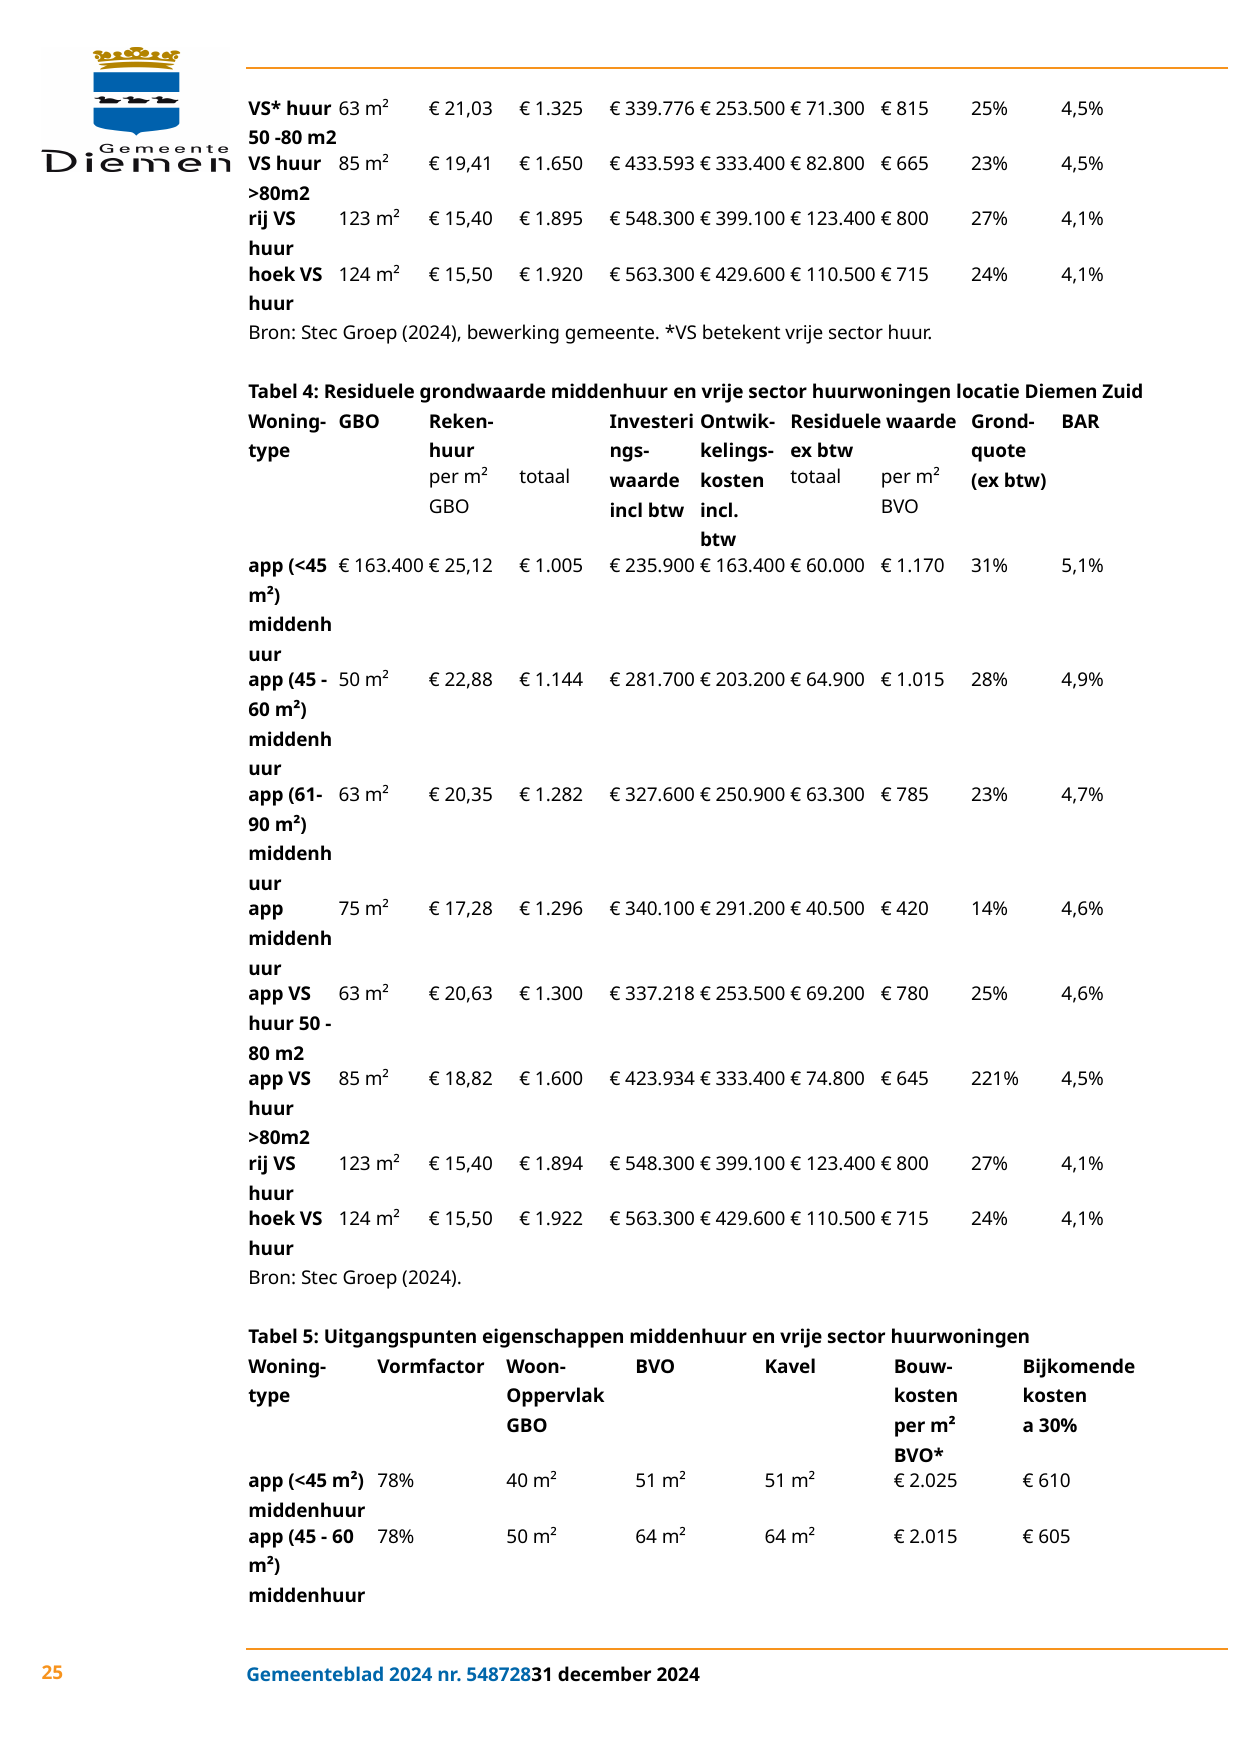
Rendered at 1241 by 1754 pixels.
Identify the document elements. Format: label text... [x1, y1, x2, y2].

table_cell € 429.600 [700, 1206, 790, 1261]
table_cell € 337.218 [609, 981, 700, 1065]
table_cell € 548.300 [609, 205, 700, 261]
table_cell 221% [971, 1065, 1061, 1150]
table_cell € 800 [881, 205, 971, 261]
table_cell 5,1% [1061, 552, 1152, 667]
table_cell 4,7% [1061, 781, 1152, 896]
table_cell 40 m² [506, 1468, 635, 1523]
table_cell 23% [971, 150, 1061, 205]
table_cell 63 m² [338, 981, 429, 1065]
table_cell 23% [971, 781, 1061, 896]
table_cell € 1.325 [519, 95, 609, 150]
table_cell 4,9% [1061, 667, 1152, 781]
table_cell € 333.400 [700, 150, 790, 205]
table_header Residuele waarde ex btw [790, 408, 971, 463]
table_cell 51 m² [764, 1468, 893, 1523]
table_cell € 110.500 [790, 261, 881, 316]
table_cell totaal [790, 464, 881, 552]
table_cell 123 m² [338, 1150, 429, 1206]
table_cell € 605 [1023, 1523, 1152, 1608]
table_cell totaal [519, 464, 609, 552]
table_cell € 74.800 [790, 1065, 881, 1150]
table_cell € 1.600 [519, 1065, 609, 1150]
table_cell 51 m² [635, 1468, 764, 1523]
table_header BVO [635, 1353, 764, 1467]
table_header GBO [338, 408, 429, 552]
table_cell rij VS huur [248, 205, 338, 261]
table_cell 124 m² [338, 261, 429, 316]
table_cell 64 m² [635, 1523, 764, 1608]
table_cell 31% [971, 552, 1061, 667]
table_cell € 15,40 [429, 205, 519, 261]
table_cell 63 m² [338, 781, 429, 896]
table_cell € 250.900 [700, 781, 790, 896]
table_cell € 2.025 [894, 1468, 1022, 1523]
table_cell 4,6% [1061, 896, 1152, 981]
table_header Ontwik- kelings- kosten incl. btw [700, 408, 790, 552]
table_cell hoek VS huur [248, 1206, 338, 1261]
table_cell € 17,28 [429, 896, 519, 981]
table_cell 4,5% [1061, 1065, 1152, 1150]
table_cell app (45 - 60 m²) middenhuur [248, 1523, 377, 1608]
table_cell € 253.500 [700, 95, 790, 150]
table_cell € 203.200 [700, 667, 790, 781]
table_cell € 1.005 [519, 552, 609, 667]
table_cell € 610 [1023, 1468, 1152, 1523]
table_cell € 1.894 [519, 1150, 609, 1206]
table_cell € 163.400 [338, 552, 429, 667]
table_cell € 780 [881, 981, 971, 1065]
table_cell € 420 [881, 896, 971, 981]
table_cell € 399.100 [700, 1150, 790, 1206]
table_cell app (<45 m²) middenhuur [248, 552, 338, 667]
table_cell app (<45 m²) middenhuur [248, 1468, 377, 1523]
table_cell 85 m² [338, 1065, 429, 1150]
table_cell € 22,88 [429, 667, 519, 781]
table_cell € 1.922 [519, 1206, 609, 1261]
table_cell € 291.200 [700, 896, 790, 981]
table_cell € 20,35 [429, 781, 519, 896]
table_cell € 20,63 [429, 981, 519, 1065]
table_cell 4,5% [1061, 150, 1152, 205]
table_cell 124 m² [338, 1206, 429, 1261]
table_cell € 163.400 [700, 552, 790, 667]
table_cell app middenhuur [248, 896, 338, 981]
table_cell € 1.300 [519, 981, 609, 1065]
table_header Vormfactor [377, 1353, 506, 1467]
table_cell € 15,50 [429, 1206, 519, 1261]
table_cell € 548.300 [609, 1150, 700, 1206]
table_cell € 429.600 [700, 261, 790, 316]
table_cell € 82.800 [790, 150, 881, 205]
table_cell 78% [377, 1468, 506, 1523]
table_cell € 64.900 [790, 667, 881, 781]
table_cell € 25,12 [429, 552, 519, 667]
table_cell € 339.776 [609, 95, 700, 150]
table_cell 25% [971, 95, 1061, 150]
table_cell € 281.700 [609, 667, 700, 781]
table_cell app (45 - 60 m²) middenhuur [248, 667, 338, 781]
table_cell € 63.300 [790, 781, 881, 896]
text Tabel 5: Uitgangspunten eigenschappen middenhuur en vrije sector huurwoningen [248, 1323, 1152, 1349]
table_cell € 21,03 [429, 95, 519, 150]
table_cell € 423.934 [609, 1065, 700, 1150]
table_cell € 123.400 [790, 205, 881, 261]
table_cell rij VS huur [248, 1150, 338, 1206]
table_cell € 71.300 [790, 95, 881, 150]
table_header Woning- type [248, 408, 338, 552]
table_cell € 715 [881, 1206, 971, 1261]
table_cell 24% [971, 261, 1061, 316]
table_cell 28% [971, 667, 1061, 781]
picture [41, 47, 231, 172]
text Tabel 4: Residuele grondwaarde middenhuur en vrije sector huurwoningen locatie Diemen Zuid [248, 378, 1152, 404]
table_cell € 1.282 [519, 781, 609, 896]
table_cell € 40.500 [790, 896, 881, 981]
table_cell € 563.300 [609, 1206, 700, 1261]
table_cell 27% [971, 205, 1061, 261]
table_header Bouw- kosten per m² BVO* [894, 1353, 1022, 1467]
table_cell € 800 [881, 1150, 971, 1206]
table_cell € 1.650 [519, 150, 609, 205]
table_cell € 433.593 [609, 150, 700, 205]
table_cell VS huur >80m2 [248, 150, 338, 205]
text Bron: Stec Groep (2024). [248, 1264, 1152, 1290]
table_cell € 1.015 [881, 667, 971, 781]
table_cell 85 m² [338, 150, 429, 205]
table_header Woon- Oppervlak GBO [506, 1353, 635, 1467]
table_cell € 645 [881, 1065, 971, 1150]
table_cell € 563.300 [609, 261, 700, 316]
table_cell € 340.100 [609, 896, 700, 981]
table_cell 25% [971, 981, 1061, 1065]
table_cell € 1.170 [881, 552, 971, 667]
table_cell € 110.500 [790, 1206, 881, 1261]
table_cell 63 m² [338, 95, 429, 150]
table_cell app VS huur 50 -80 m2 [248, 981, 338, 1065]
table_cell € 19,41 [429, 150, 519, 205]
table_header Investerings- waarde incl btw [609, 408, 700, 552]
table_header Bijkomende kosten a 30% [1023, 1353, 1152, 1467]
table_header BAR [1061, 408, 1152, 552]
table_cell 14% [971, 896, 1061, 981]
table_cell 50 m² [338, 667, 429, 781]
table_cell € 18,82 [429, 1065, 519, 1150]
table_cell 4,1% [1061, 261, 1152, 316]
table_cell € 235.900 [609, 552, 700, 667]
table_cell hoek VS huur [248, 261, 338, 316]
table_cell 64 m² [764, 1523, 893, 1608]
table_cell 75 m² [338, 896, 429, 981]
table_cell € 715 [881, 261, 971, 316]
table_cell 4,1% [1061, 1150, 1152, 1206]
text Bron: Stec Groep (2024), bewerking gemeente. *VS betekent vrije sector huur. [248, 319, 1152, 345]
table_cell € 333.400 [700, 1065, 790, 1150]
table_cell app (61-90 m²) middenhuur [248, 781, 338, 896]
table_cell € 15,40 [429, 1150, 519, 1206]
table_cell € 253.500 [700, 981, 790, 1065]
table_cell € 399.100 [700, 205, 790, 261]
table_cell 78% [377, 1523, 506, 1608]
table_cell 27% [971, 1150, 1061, 1206]
table_header Woning- type [248, 1353, 377, 1467]
table_cell € 2.015 [894, 1523, 1022, 1608]
table_cell € 327.600 [609, 781, 700, 896]
table_cell per m² GBO [429, 464, 519, 552]
table_cell 4,1% [1061, 1206, 1152, 1261]
table_cell 4,1% [1061, 205, 1152, 261]
table_cell 24% [971, 1206, 1061, 1261]
table_cell € 785 [881, 781, 971, 896]
table_cell VS* huur 50 -80 m2 [248, 95, 338, 150]
table_header Kavel [764, 1353, 893, 1467]
table_cell 123 m² [338, 205, 429, 261]
table_cell € 1.144 [519, 667, 609, 781]
table_cell € 60.000 [790, 552, 881, 667]
table_cell € 815 [881, 95, 971, 150]
table_cell 4,5% [1061, 95, 1152, 150]
table_cell app VS huur >80m2 [248, 1065, 338, 1150]
table_cell € 1.296 [519, 896, 609, 981]
table_cell 50 m² [506, 1523, 635, 1608]
table_cell € 123.400 [790, 1150, 881, 1206]
table_cell € 1.920 [519, 261, 609, 316]
table_cell 4,6% [1061, 981, 1152, 1065]
table_cell € 1.895 [519, 205, 609, 261]
table_cell per m² BVO [881, 464, 971, 552]
table_header Reken- huur [429, 408, 609, 463]
table_cell € 69.200 [790, 981, 881, 1065]
table_cell € 665 [881, 150, 971, 205]
table_cell € 15,50 [429, 261, 519, 316]
table_header Grond- quote (ex btw) [971, 408, 1061, 552]
